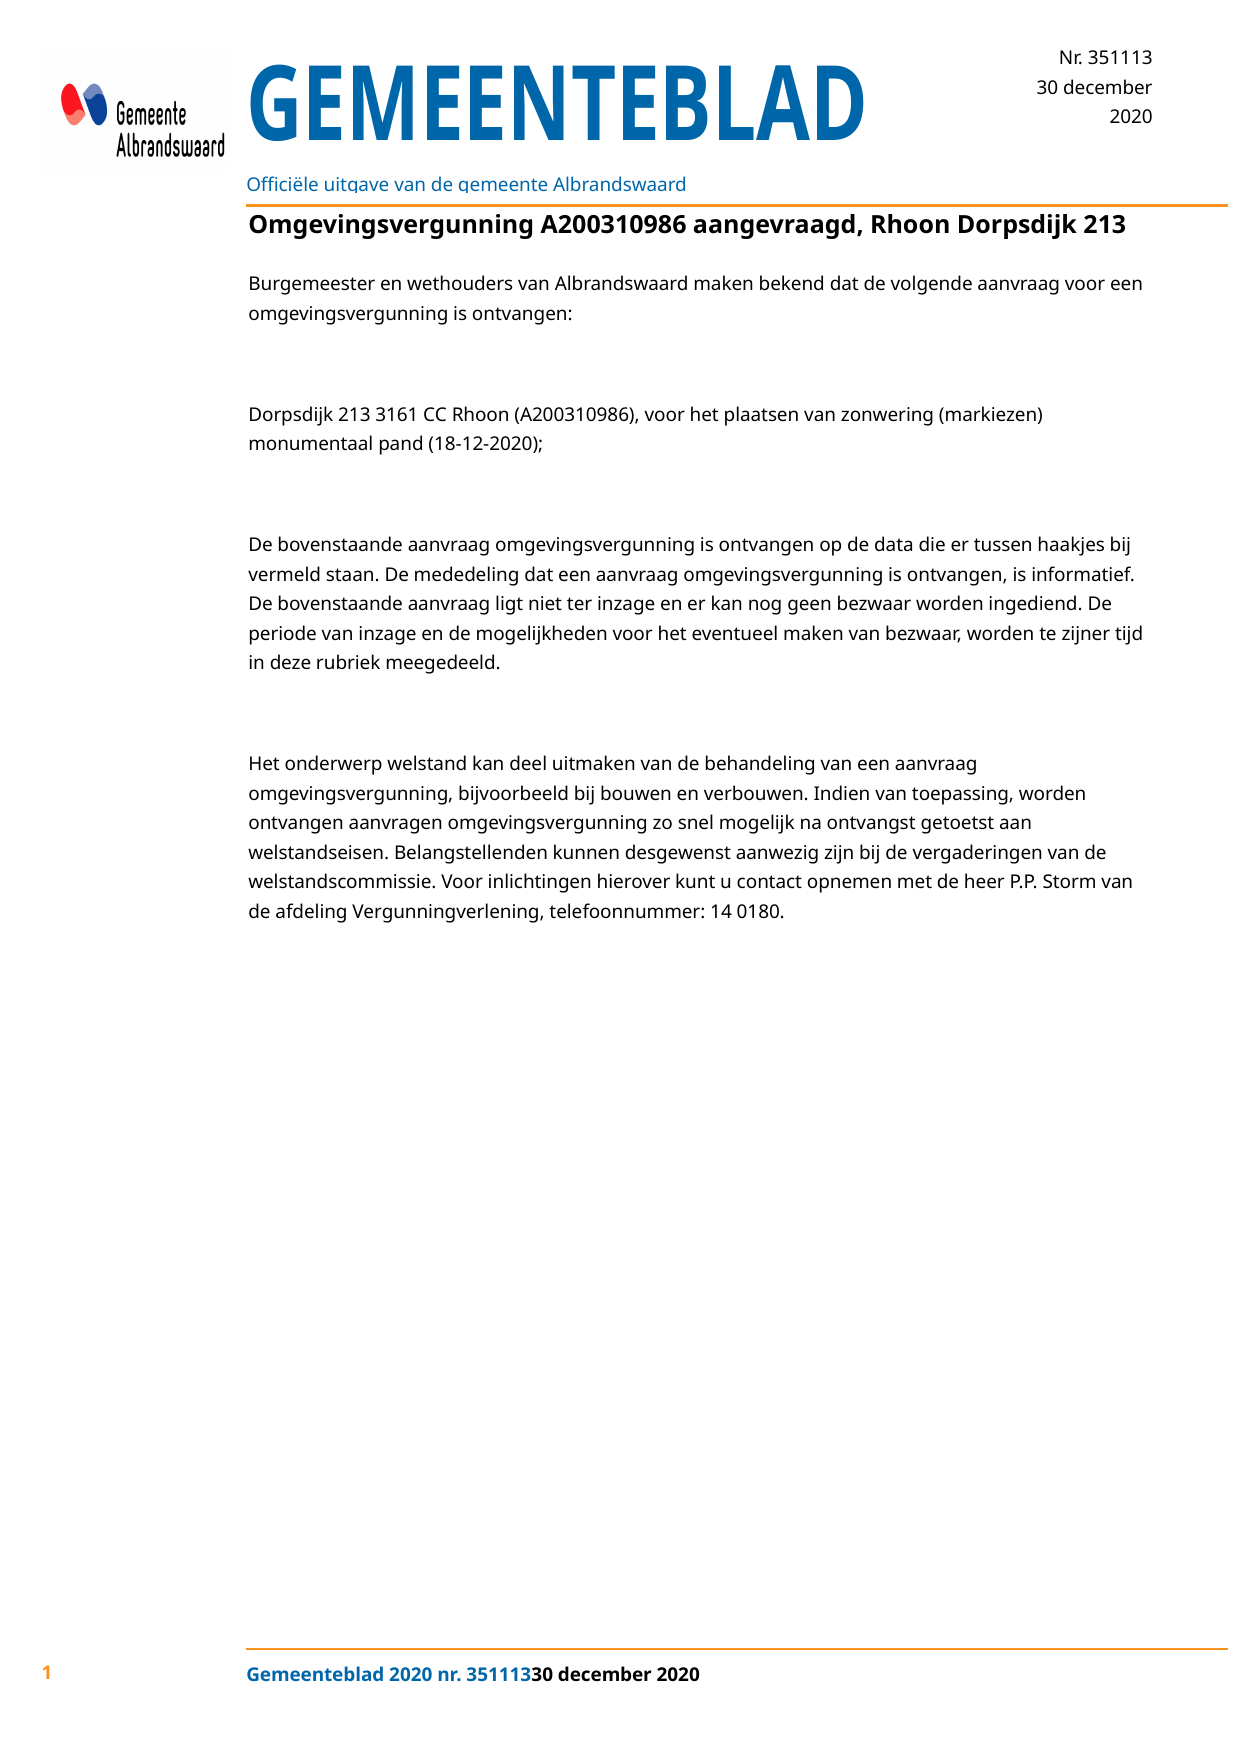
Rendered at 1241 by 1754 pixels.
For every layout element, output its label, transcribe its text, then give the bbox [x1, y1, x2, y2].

text Omgevingsvergunning A200310986 aangevraagd, Rhoon Dorpsdijk 213 [248, 207, 1152, 241]
text Burgemeester en wethouders van Albrandswaard maken bekend dat de volgende aanvraag voor een omgevingsvergunning is ontvangen: [248, 270, 1152, 326]
picture [41, 47, 231, 172]
text Dorpsdijk 213 3161 CC Rhoon (A200310986), voor het plaatsen van zonwering (markiezen) monumentaal pand (18-12-2020); [248, 401, 1152, 456]
text Het onderwerp welstand kan deel uitmaken van de behandeling van een aanvraag omgevingsvergunning, bijvoorbeeld bij bouwen en verbouwen. Indien van toepassing, worden ontvangen aanvragen omgevingsvergunning zo snel mogelijk na ontvangst getoetst aan welstandseisen. Belangstellenden kunnen desgewenst aanwezig zijn bij de vergaderingen van de welstandscommissie. Voor inlichtingen hierover kunt u contact opnemen met de heer P.P. Storm van de afdeling Vergunningverlening, telefoonnummer: 14 0180. [248, 750, 1152, 924]
text De bovenstaande aanvraag omgevingsvergunning is ontvangen op de data die er tussen haakjes bij vermeld staan. De mededeling dat een aanvraag omgevingsvergunning is ontvangen, is informatief. De bovenstaande aanvraag ligt niet ter inzage en er kan nog geen bezwaar worden ingediend. De periode van inzage en de mogelijkheden voor het eventueel maken van bezwaar, worden te zijner tijd in deze rubriek meegedeeld. [248, 531, 1152, 675]
